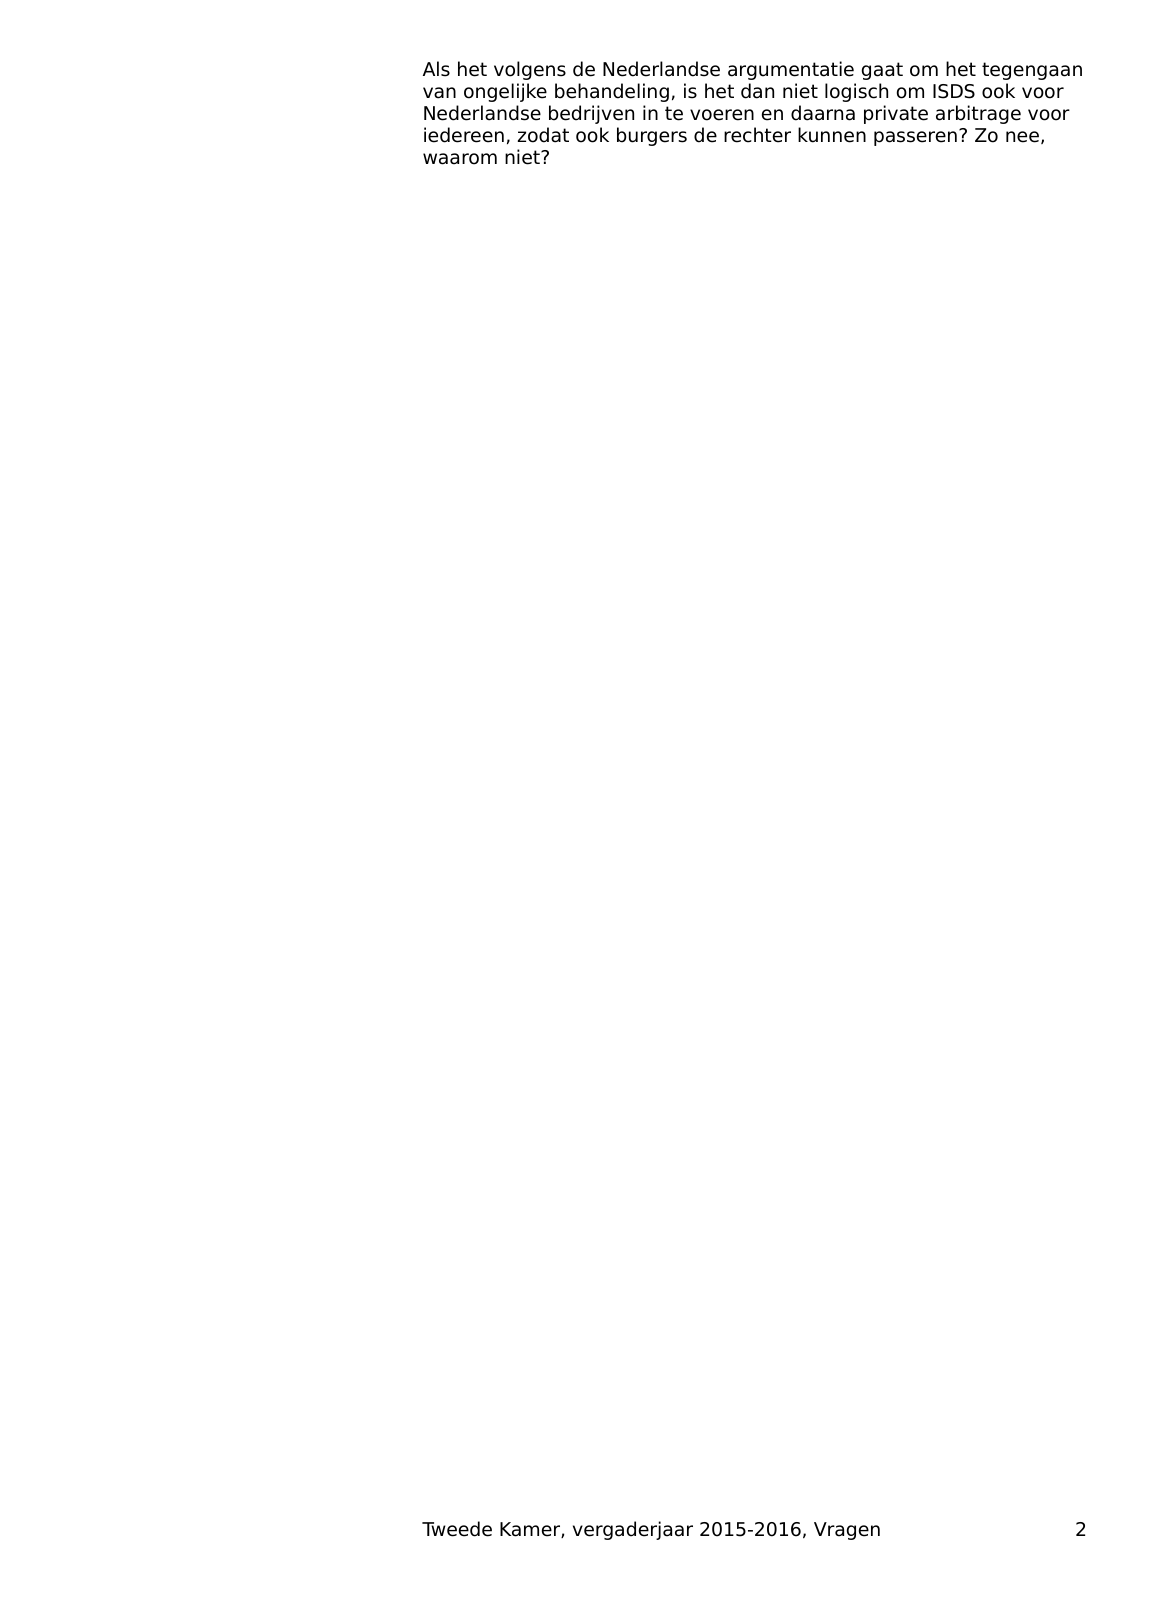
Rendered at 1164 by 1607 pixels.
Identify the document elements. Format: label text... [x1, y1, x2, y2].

text Als het volgens de Nederlandse argumentatie gaat om het tegengaan van ongelijke behandeling, is het dan niet logisch om ISDS ook voor Nederlandse bedrijven in te voeren en daarna private arbitrage voor iedereen, zodat ook burgers de rechter kunnen passeren? Zo nee, waarom niet? [422, 59, 1087, 169]
